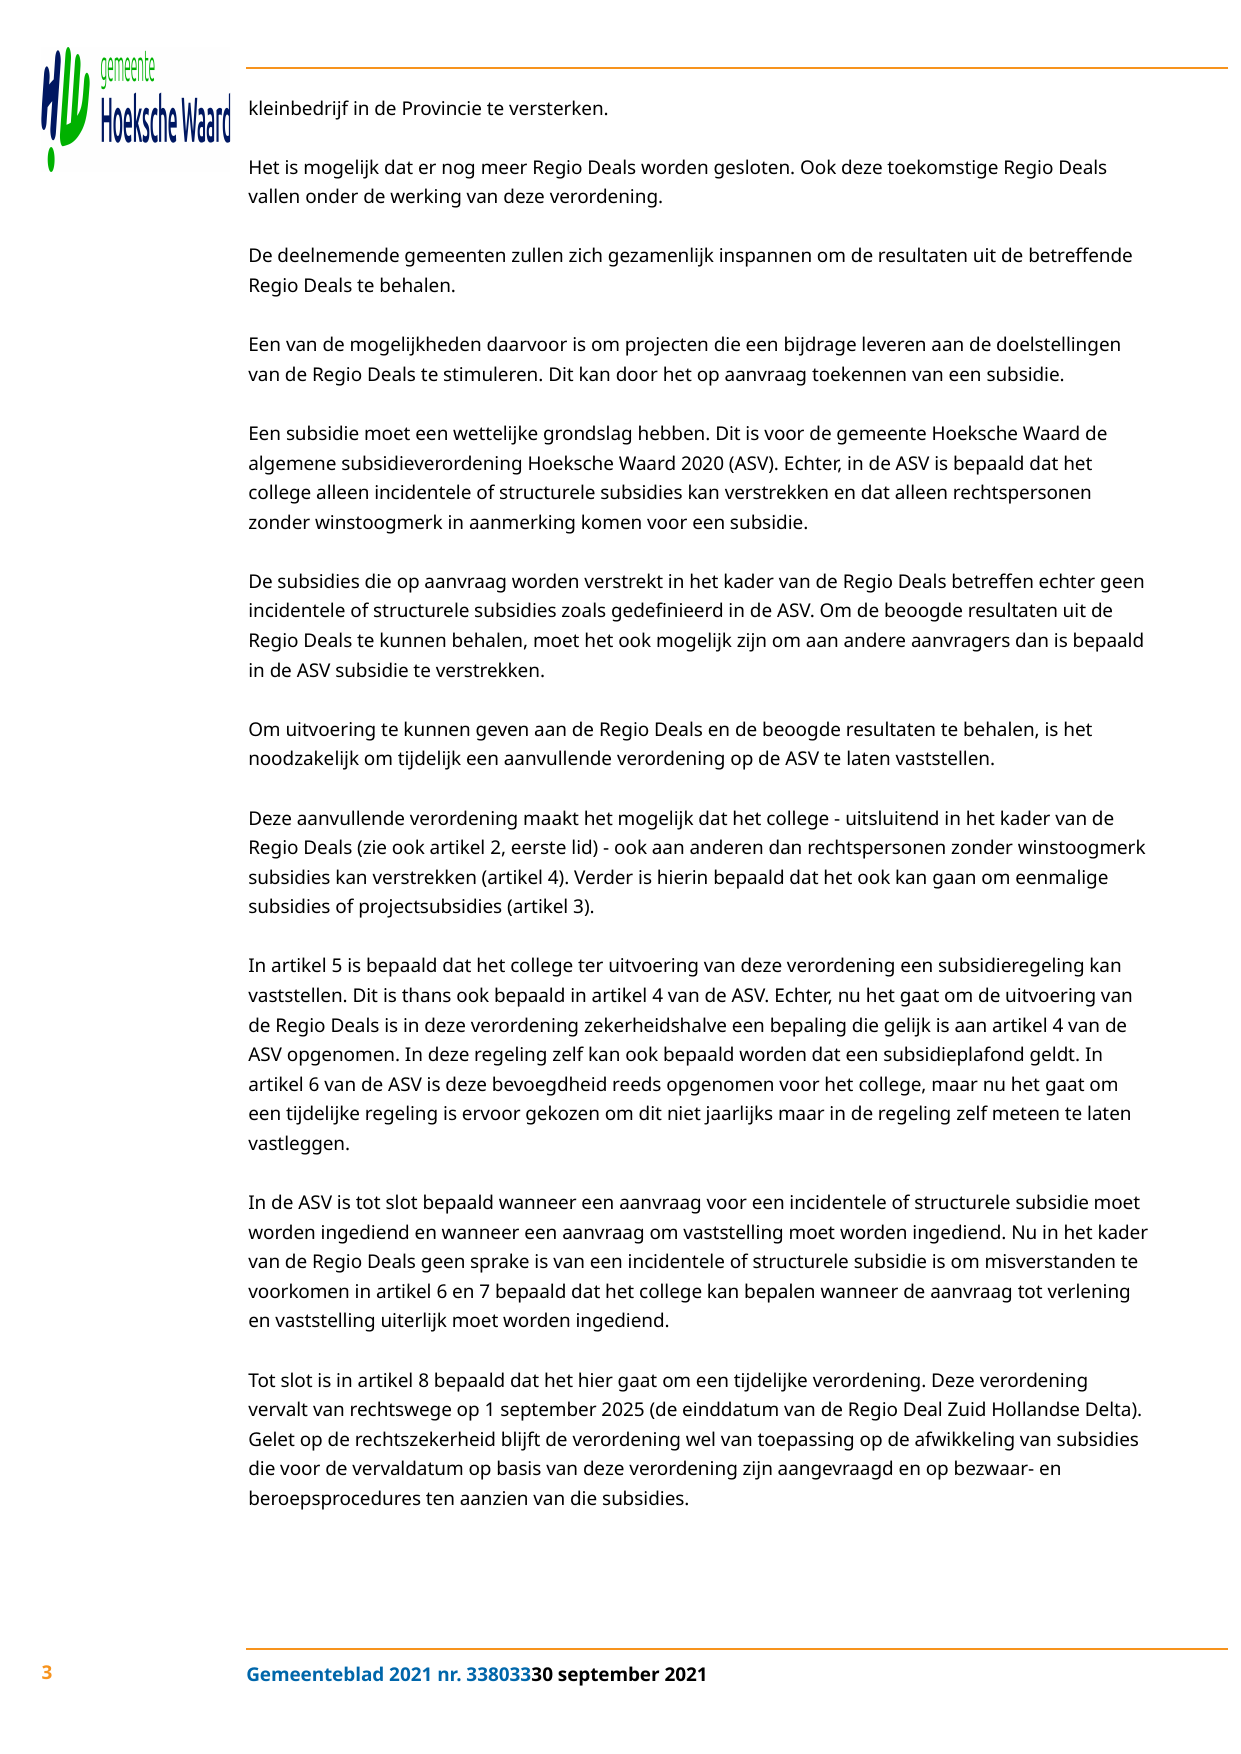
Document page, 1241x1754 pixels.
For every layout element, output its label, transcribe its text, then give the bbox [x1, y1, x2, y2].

text Een van de mogelijkheden daarvoor is om projecten die een bijdrage leveren aan de doelstellingen van de Regio Deals te stimuleren. Dit kan door het op aanvraag toekennen van een subsidie. [248, 331, 1152, 387]
text Om uitvoering te kunnen geven aan de Regio Deals en de beoogde resultaten te behalen, is het noodzakelijk om tijdelijk een aanvullende verordening op de ASV te laten vaststellen. [248, 716, 1152, 771]
picture [41, 47, 231, 172]
text De deelnemende gemeenten zullen zich gezamenlijk inspannen om de resultaten uit de betreffende Regio Deals te behalen. [248, 243, 1152, 298]
text Tot slot is in artikel 8 bepaald dat het hier gaat om een tijdelijke verordening. Deze verordening vervalt van rechtswege op 1 september 2025 (de einddatum van de Regio Deal Zuid Hollandse Delta). Gelet op de rechtszekerheid blijft de verordening wel van toepassing op de afwikkeling van subsidies die voor de vervaldatum op basis van deze verordening zijn aangevraagd en op bezwaar- en beroepsprocedures ten aanzien van die subsidies. [248, 1367, 1152, 1511]
text Deze aanvullende verordening maakt het mogelijk dat het college - uitsluitend in het kader van de Regio Deals (zie ook artikel 2, eerste lid) - ook aan anderen dan rechtspersonen zonder winstoogmerk subsidies kan verstrekken (artikel 4). Verder is hierin bepaald dat het ook kan gaan om eenmalige subsidies of projectsubsidies (artikel 3). [248, 805, 1152, 919]
text Een subsidie moet een wettelijke grondslag hebben. Dit is voor de gemeente Hoeksche Waard de algemene subsidieverordening Hoeksche Waard 2020 (ASV). Echter, in de ASV is bepaald dat het college alleen incidentele of structurele subsidies kan verstrekken en dat alleen rechtspersonen zonder winstoogmerk in aanmerking komen voor een subsidie. [248, 420, 1152, 535]
text In artikel 5 is bepaald dat het college ter uitvoering van deze verordening een subsidieregeling kan vaststellen. Dit is thans ook bepaald in artikel 4 van de ASV. Echter, nu het gaat om de uitvoering van de Regio Deals is in deze verordening zekerheidshalve een bepaling die gelijk is aan artikel 4 van de ASV opgenomen. In deze regeling zelf kan ook bepaald worden dat een subsidieplafond geldt. In artikel 6 van de ASV is deze bevoegdheid reeds opgenomen voor het college, maar nu het gaat om een tijdelijke regeling is ervoor gekozen om dit niet jaarlijks maar in de regeling zelf meteen te laten vastleggen. [248, 953, 1152, 1156]
text kleinbedrijf in de Provincie te versterken. [248, 95, 1152, 121]
text De subsidies die op aanvraag worden verstrekt in het kader van de Regio Deals betreffen echter geen incidentele of structurele subsidies zoals gedefinieerd in de ASV. Om de beoogde resultaten uit de Regio Deals te kunnen behalen, moet het ook mogelijk zijn om aan andere aanvragers dan is bepaald in de ASV subsidie te verstrekken. [248, 568, 1152, 683]
text In de ASV is tot slot bepaald wanneer een aanvraag voor een incidentele of structurele subsidie moet worden ingediend en wanneer een aanvraag om vaststelling moet worden ingediend. Nu in het kader van de Regio Deals geen sprake is van een incidentele of structurele subsidie is om misverstanden te voorkomen in artikel 6 en 7 bepaald dat het college kan bepalen wanneer de aanvraag tot verlening en vaststelling uiterlijk moet worden ingediend. [248, 1189, 1152, 1333]
text Het is mogelijk dat er nog meer Regio Deals worden gesloten. Ook deze toekomstige Regio Deals vallen onder de werking van deze verordening. [248, 154, 1152, 209]
